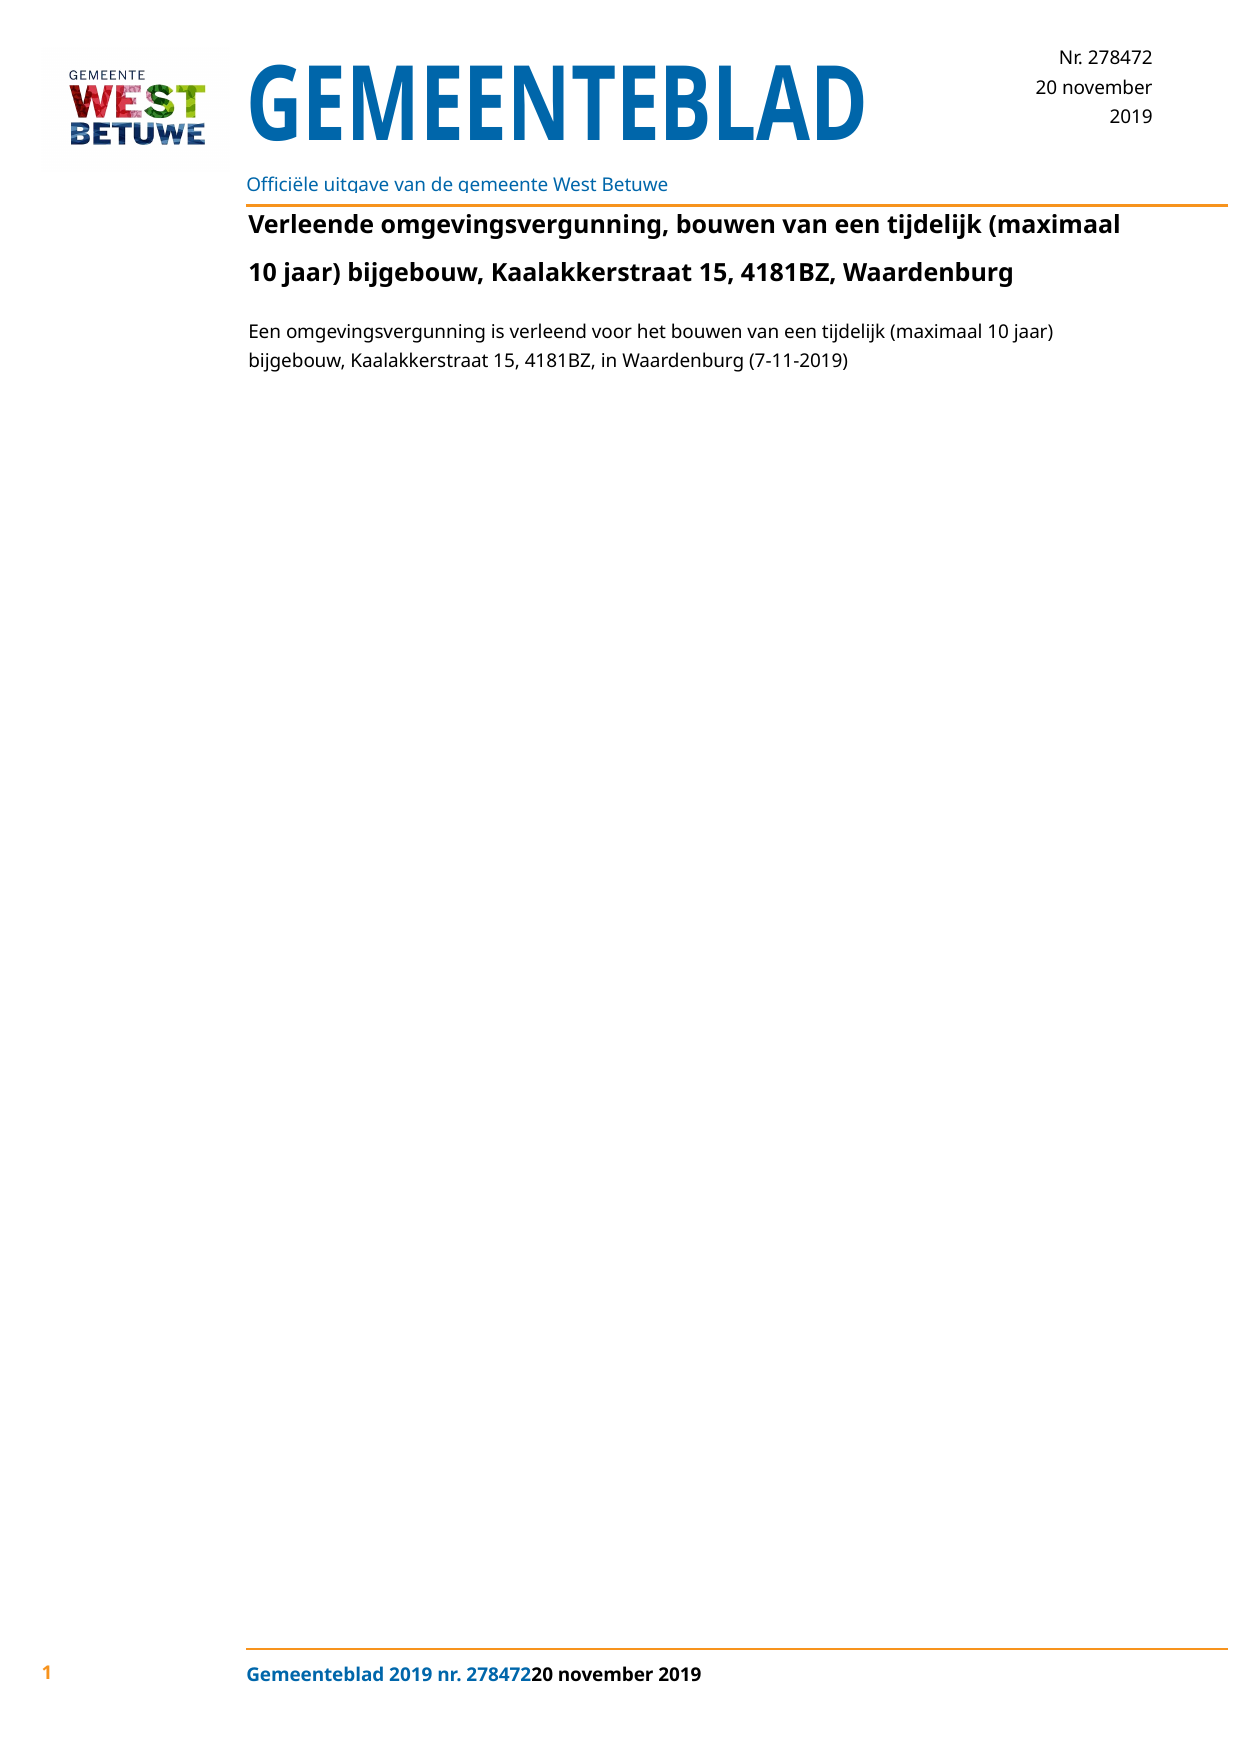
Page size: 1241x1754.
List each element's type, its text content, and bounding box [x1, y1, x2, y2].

text Een omgevingsvergunning is verleend voor het bouwen van een tijdelijk (maximaal 10 jaar) bijgebouw, Kaalakkerstraat 15, 4181BZ, in Waardenburg (7-11-2019) [248, 318, 1152, 373]
picture [41, 47, 231, 172]
text Verleende omgevingsvergunning, bouwen van een tijdelijk (maximaal 10 jaar) bijgebouw, Kaalakkerstraat 15, 4181BZ, Waardenburg [248, 207, 1152, 288]
